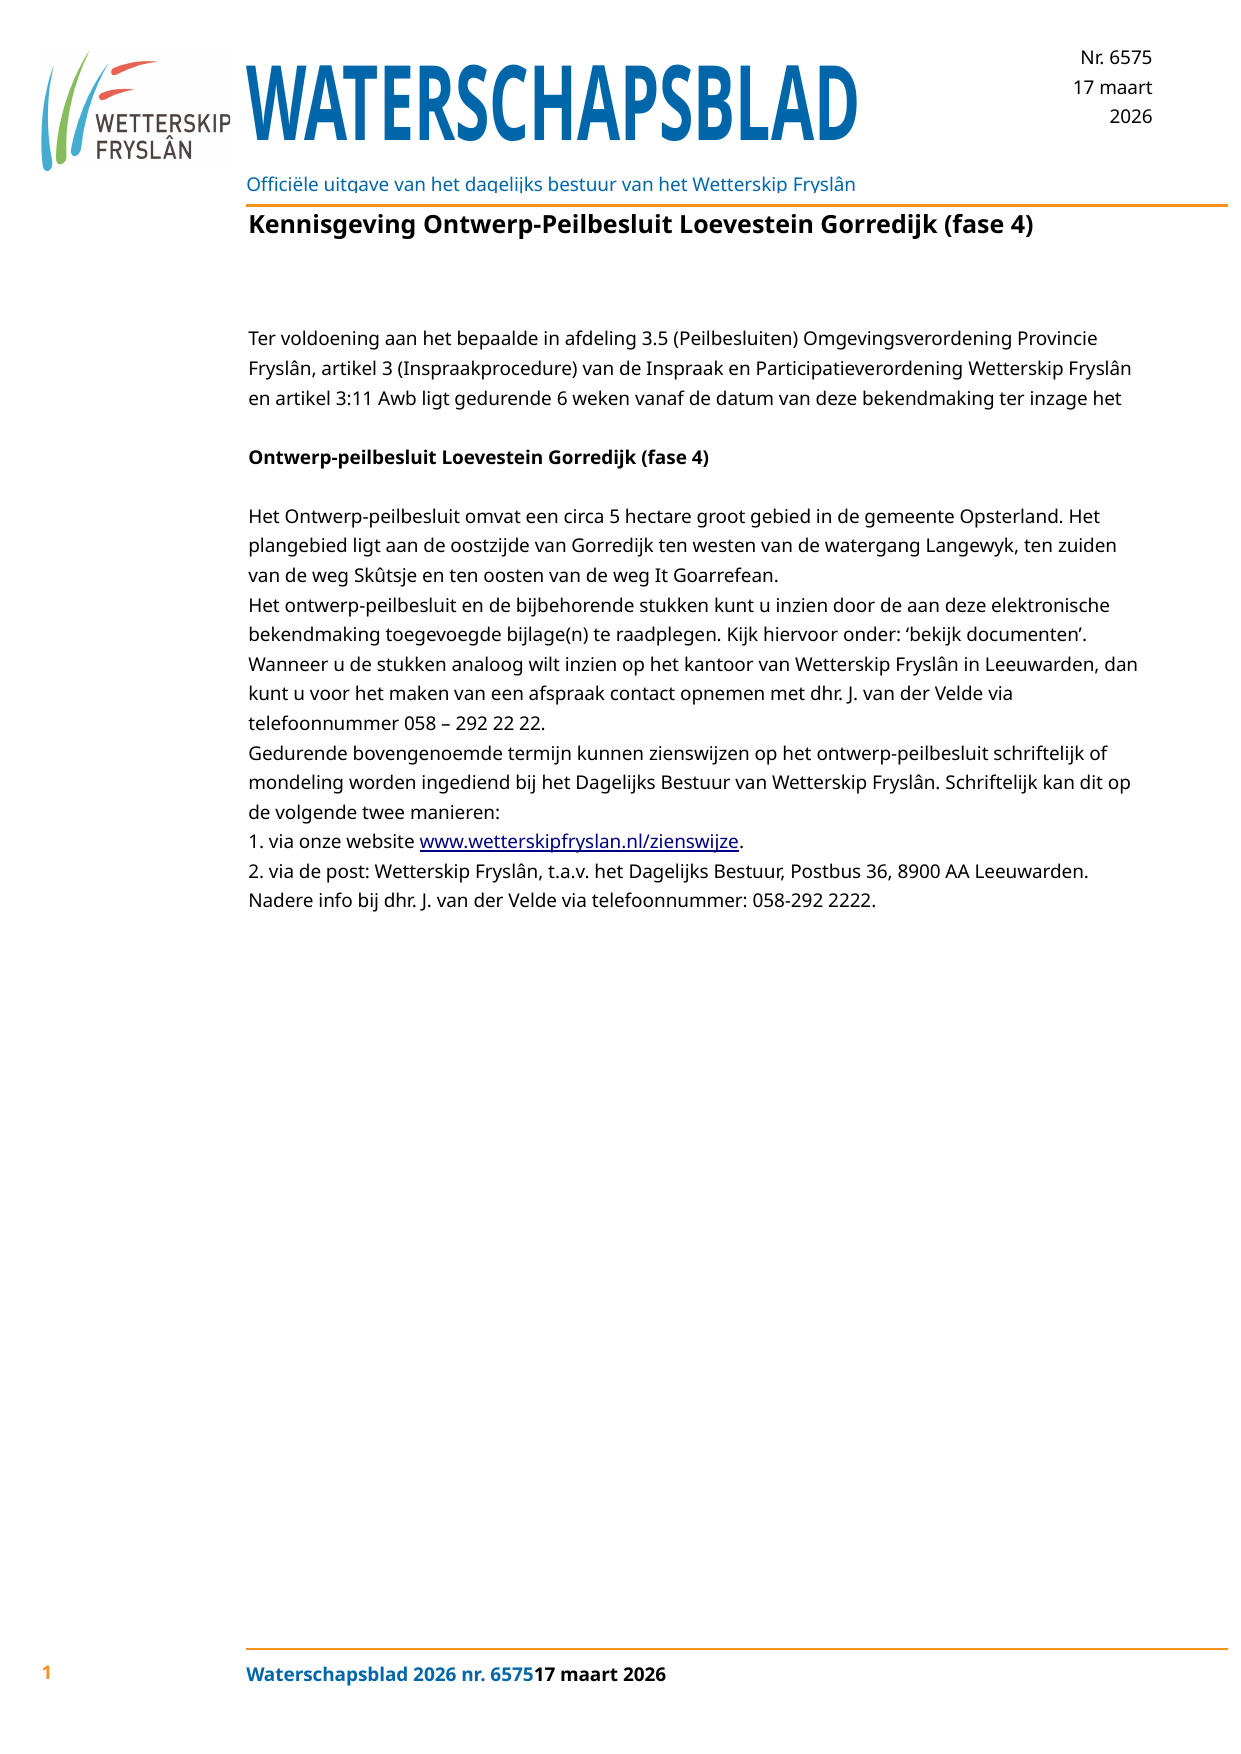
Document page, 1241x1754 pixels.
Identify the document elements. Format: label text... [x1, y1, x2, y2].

text Gedurende bovengenoemde termijn kunnen zienswijzen op het ontwerp-peilbesluit schriftelijk of mondeling worden ingediend bij het Dagelijks Bestuur van Wetterskip Fryslân. Schriftelijk kan dit op de volgende twee manieren: [248, 740, 1152, 825]
text 1. via onze website www.wetterskipfryslan.nl/zienswijze. [248, 828, 1152, 854]
text Kennisgeving Ontwerp-Peilbesluit Loevestein Gorredijk (fase 4) [248, 207, 1152, 241]
text 2. via de post: Wetterskip Fryslân, t.a.v. het Dagelijks Bestuur, Postbus 36, 8900 AA Leeuwarden. [248, 858, 1152, 884]
text Ontwerp-peilbesluit Loevestein Gorredijk (fase 4) [248, 444, 1152, 470]
text Het Ontwerp-peilbesluit omvat een circa 5 hectare groot gebied in de gemeente Opsterland. Het plangebied ligt aan de oostzijde van Gorredijk ten westen van de watergang Langewyk, ten zuiden van de weg Skûtsje en ten oosten van de weg It Goarrefean. [248, 503, 1152, 588]
text Wanneer u de stukken analoog wilt inzien op het kantoor van Wetterskip Fryslân in Leeuwarden, dan kunt u voor het maken van een afspraak contact opnemen met dhr. J. van der Velde via telefoonnummer 058 – 292 22 22. [248, 651, 1152, 736]
text Nadere info bij dhr. J. van der Velde via telefoonnummer: 058-292 2222. [248, 888, 1152, 913]
text Ter voldoening aan het bepaalde in afdeling 3.5 (Peilbesluiten) Omgevingsverordening Provincie Fryslân, artikel 3 (Inspraakprocedure) van de Inspraak en Participatieverordening Wetterskip Fryslân en artikel 3:11 Awb ligt gedurende 6 weken vanaf de datum van deze bekendmaking ter inzage het [248, 326, 1152, 411]
picture [41, 47, 231, 172]
text Het ontwerp-peilbesluit en de bijbehorende stukken kunt u inzien door de aan deze elektronische bekendmaking toegevoegde bijlage(n) te raadplegen. Kijk hiervoor onder: ‘bekijk documenten’. [248, 592, 1152, 647]
